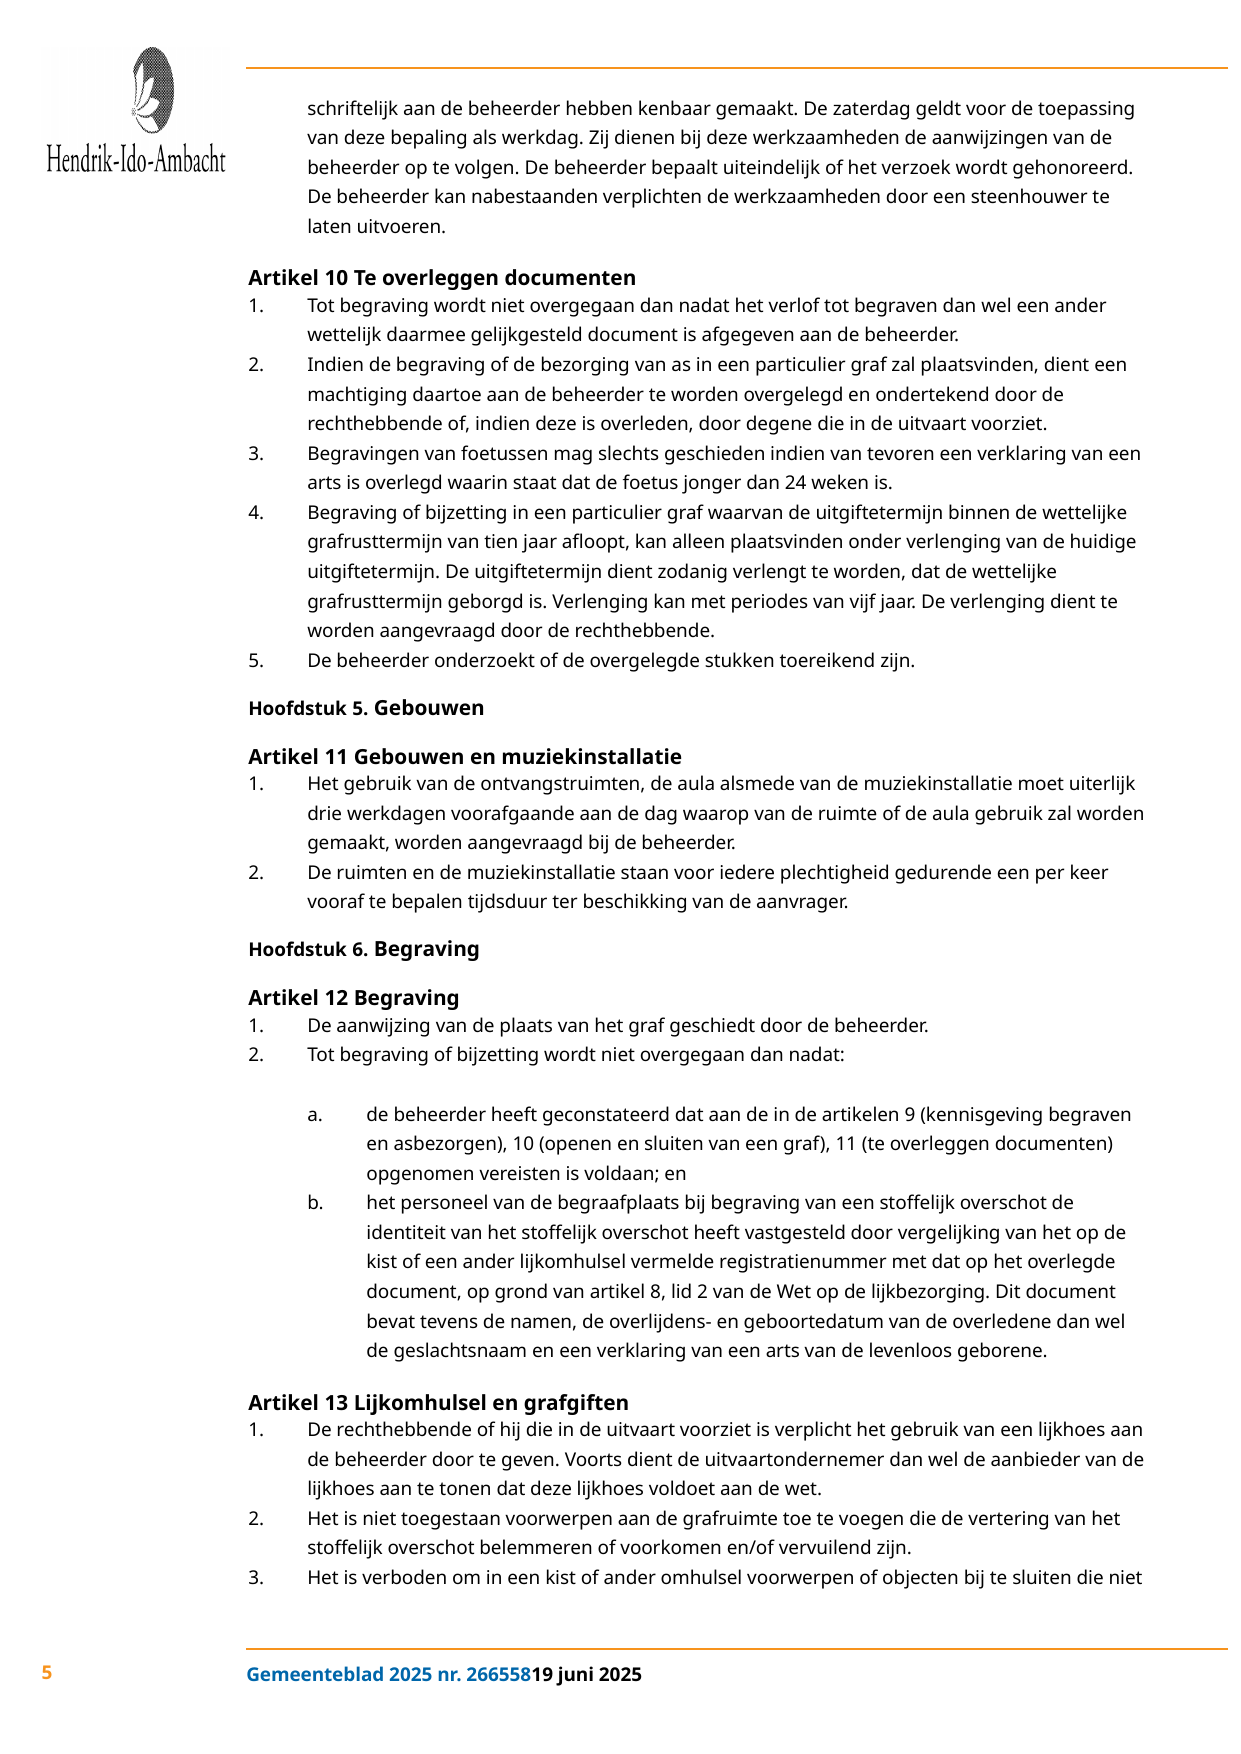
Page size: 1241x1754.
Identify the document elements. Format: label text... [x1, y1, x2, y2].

list de beheerder heeft geconstateerd dat aan de in de artikelen 9 (kennisgeving begraven en asbezorgen), 10 (openen en sluiten van een graf), 11 (te overleggen documenten) opgenomen vereisten is voldaan; en [307, 1101, 1152, 1186]
list Het is niet toegestaan voorwerpen aan de grafruimte toe te voegen die de vertering van het stoffelijk overschot belemmeren of voorkomen en/of vervuilend zijn. [248, 1505, 1152, 1560]
text Artikel 11 Gebouwen en muziekinstallatie [248, 742, 1152, 770]
text Artikel 12 Begraving [248, 983, 1152, 1012]
list schriftelijk aan de beheerder hebben kenbaar gemaakt. De zaterdag geldt voor de toepassing van deze bepaling als werkdag. Zij dienen bij deze werkzaamheden de aanwijzingen van de beheerder op te volgen. De beheerder bepaalt uiteindelijk of het verzoek wordt gehonoreerd. De beheerder kan nabestaanden verplichten de werkzaamheden door een steenhouwer te laten uitvoeren. [248, 95, 1152, 239]
list het personeel van de begraafplaats bij begraving van een stoffelijk overschot de identiteit van het stoffelijk overschot heeft vastgesteld door vergelijking van het op de kist of een ander lijkomhulsel vermelde registratienummer met dat op het overlegde document, op grond van artikel 8, lid 2 van de Wet op de lijkbezorging. Dit document bevat tevens de namen, de overlijdens- en geboortedatum van de overledene dan wel de geslachtsnaam en een verklaring van een arts van de levenloos geborene. [307, 1189, 1152, 1363]
text Artikel 10 Te overleggen documenten [248, 263, 1152, 292]
list De ruimten en de muziekinstallatie staan voor iedere plechtigheid gedurende een per keer vooraf te bepalen tijdsduur ter beschikking van de aanvrager. [248, 859, 1152, 914]
list De rechthebbende of hij die in de uitvaart voorziet is verplicht het gebruik van een lijkhoes aan de beheerder door te geven. Voorts dient de uitvaartondernemer dan wel de aanbieder van de lijkhoes aan te tonen dat deze lijkhoes voldoet aan de wet. [248, 1416, 1152, 1501]
picture [41, 47, 231, 172]
list Het gebruik van de ontvangstruimten, de aula alsmede van de muziekinstallatie moet uiterlijk drie werkdagen voorafgaande aan de dag waarop van de ruimte of de aula gebruik zal worden gemaakt, worden aangevraagd bij de beheerder. [248, 770, 1152, 855]
text Hoofdstuk 6. Begraving [248, 934, 1152, 963]
list Indien de begraving of de bezorging van as in een particulier graf zal plaatsvinden, dient een machtiging daartoe aan de beheerder te worden overgelegd en ondertekend door de rechthebbende of, indien deze is overleden, door degene die in de uitvaart voorziet. [248, 351, 1152, 436]
list De beheerder onderzoekt of de overgelegde stukken toereikend zijn. [248, 647, 1152, 673]
text Artikel 13 Lijkomhulsel en grafgiften [248, 1388, 1152, 1416]
list Tot begraving wordt niet overgegaan dan nadat het verlof tot begraven dan wel een ander wettelijk daarmee gelijkgesteld document is afgegeven aan de beheerder. [248, 292, 1152, 347]
list Tot begraving of bijzetting wordt niet overgegaan dan nadat: [248, 1042, 1152, 1067]
list Het is verboden om in een kist of ander omhulsel voorwerpen of objecten bij te sluiten die niet [248, 1564, 1152, 1590]
list Begravingen van foetussen mag slechts geschieden indien van tevoren een verklaring van een arts is overlegd waarin staat dat de foetus jonger dan 24 weken is. [248, 440, 1152, 495]
text Hoofdstuk 5. Gebouwen [248, 693, 1152, 721]
list Begraving of bijzetting in een particulier graf waarvan de uitgiftetermijn binnen de wettelijke grafrusttermijn van tien jaar afloopt, kan alleen plaatsvinden onder verlenging van de huidige uitgiftetermijn. De uitgiftetermijn dient zodanig verlengt te worden, dat de wettelijke grafrusttermijn geborgd is. Verlenging kan met periodes van vijf jaar. De verlenging dient te worden aangevraagd door de rechthebbende. [248, 499, 1152, 643]
list De aanwijzing van de plaats van het graf geschiedt door de beheerder. [248, 1012, 1152, 1038]
